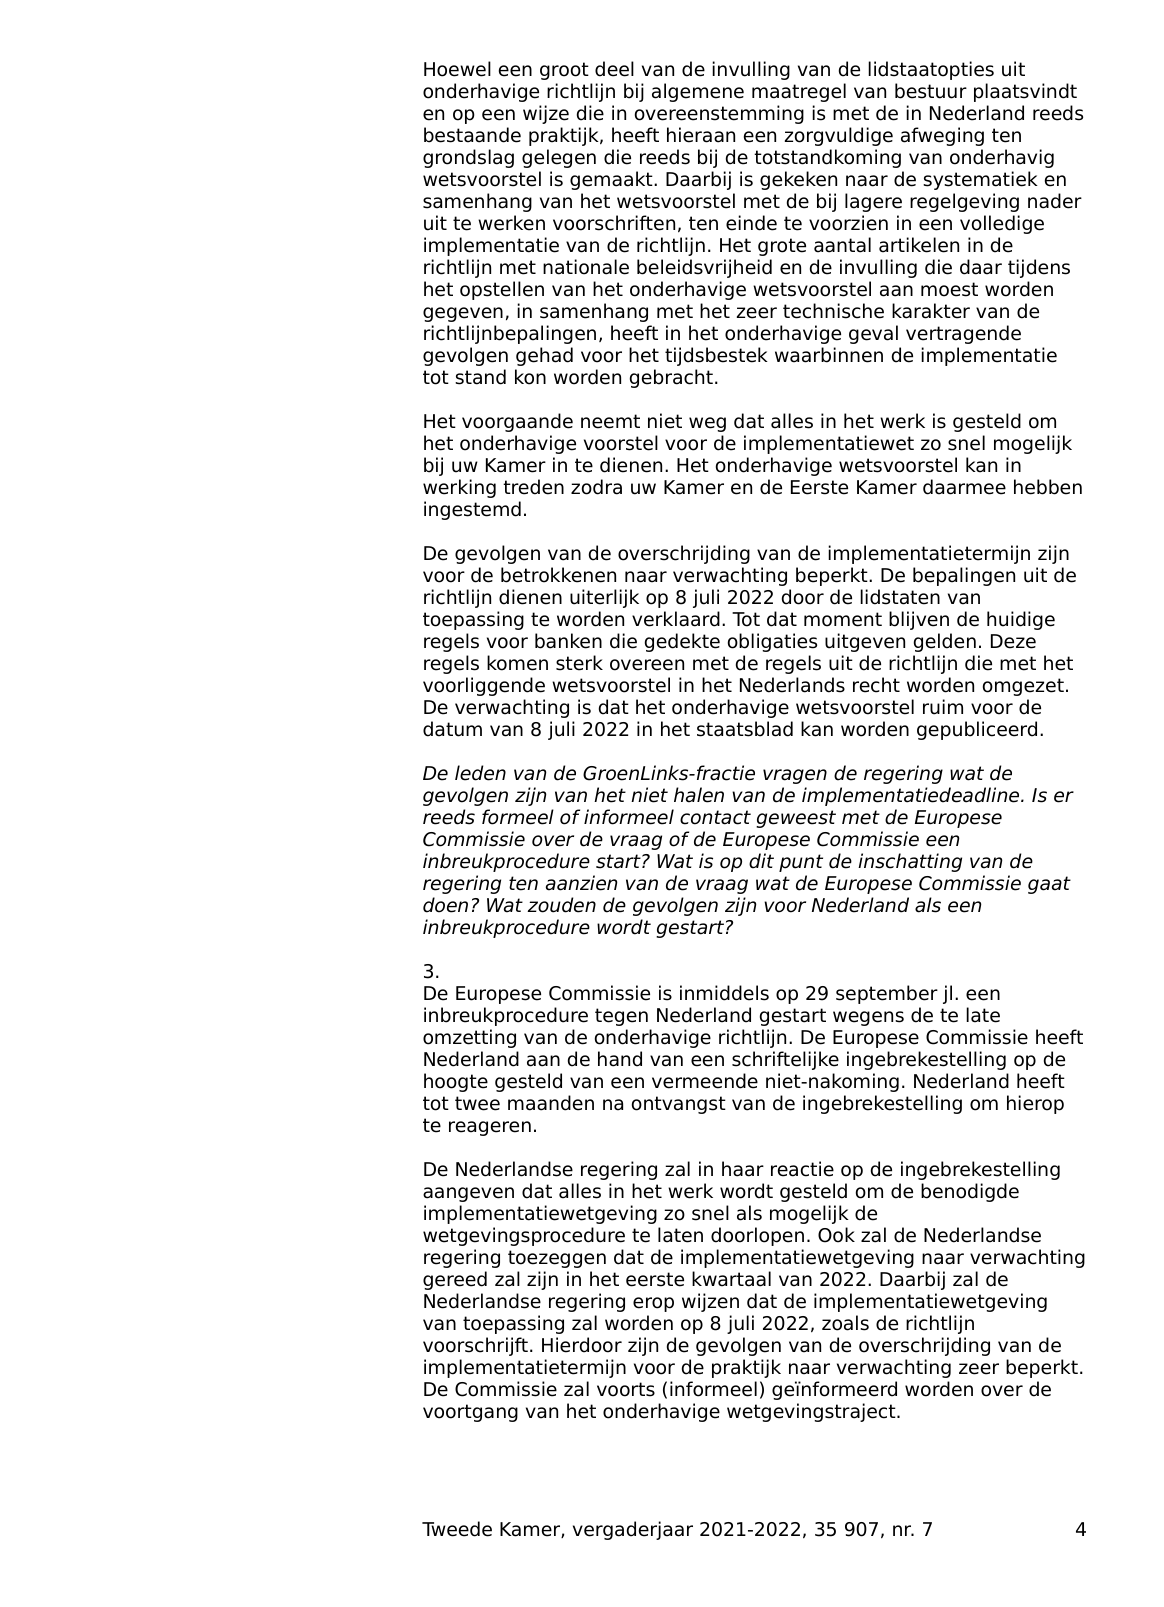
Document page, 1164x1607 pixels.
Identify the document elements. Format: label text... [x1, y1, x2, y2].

text Het voorgaande neemt niet weg dat alles in het werk is gesteld om het onderhavige voorstel voor de implementatiewet zo snel mogelijk bij uw Kamer in te dienen. Het onderhavige wetsvoorstel kan in werking treden zodra uw Kamer en de Eerste Kamer daarmee hebben ingestemd. [422, 411, 1087, 521]
text 3. [422, 961, 1087, 983]
text De leden van de GroenLinks-fractie vragen de regering wat de gevolgen zijn van het niet halen van de implementatiedeadline. Is er reeds formeel of informeel contact geweest met de Europese Commissie over de vraag of de Europese Commissie een inbreukprocedure start? Wat is op dit punt de inschatting van de regering ten aanzien van de vraag wat de Europese Commissie gaat doen? Wat zouden de gevolgen zijn voor Nederland als een inbreukprocedure wordt gestart? [422, 763, 1087, 939]
text De gevolgen van de overschrijding van de implementatietermijn zijn voor de betrokkenen naar verwachting beperkt. De bepalingen uit de richtlijn dienen uiterlijk op 8 juli 2022 door de lidstaten van toepassing te worden verklaard. Tot dat moment blijven de huidige regels voor banken die gedekte obligaties uitgeven gelden. Deze regels komen sterk overeen met de regels uit de richtlijn die met het voorliggende wetsvoorstel in het Nederlands recht worden omgezet. De verwachting is dat het onderhavige wetsvoorstel ruim voor de datum van 8 juli 2022 in het staatsblad kan worden gepubliceerd. [422, 543, 1087, 741]
text Hoewel een groot deel van de invulling van de lidstaatopties uit onderhavige richtlijn bij algemene maatregel van bestuur plaatsvindt en op een wijze die in overeenstemming is met de in Nederland reeds bestaande praktijk, heeft hieraan een zorgvuldige afweging ten grondslag gelegen die reeds bij de totstandkoming van onderhavig wetsvoorstel is gemaakt. Daarbij is gekeken naar de systematiek en samenhang van het wetsvoorstel met de bij lagere regelgeving nader uit te werken voorschriften, ten einde te voorzien in een volledige implementatie van de richtlijn. Het grote aantal artikelen in de richtlijn met nationale beleidsvrijheid en de invulling die daar tijdens het opstellen van het onderhavige wetsvoorstel aan moest worden gegeven, in samenhang met het zeer technische karakter van de richtlijnbepalingen, heeft in het onderhavige geval vertragende gevolgen gehad voor het tijdsbestek waarbinnen de implementatie tot stand kon worden gebracht. [422, 59, 1087, 389]
text De Nederlandse regering zal in haar reactie op de ingebrekestelling aangeven dat alles in het werk wordt gesteld om de benodigde implementatiewetgeving zo snel als mogelijk de wetgevingsprocedure te laten doorlopen. Ook zal de Nederlandse regering toezeggen dat de implementatiewetgeving naar verwachting gereed zal zijn in het eerste kwartaal van 2022. Daarbij zal de Nederlandse regering erop wijzen dat de implementatiewetgeving van toepassing zal worden op 8 juli 2022, zoals de richtlijn voorschrijft. Hierdoor zijn de gevolgen van de overschrijding van de implementatietermijn voor de praktijk naar verwachting zeer beperkt. De Commissie zal voorts (informeel) geïnformeerd worden over de voortgang van het onderhavige wetgevingstraject. [422, 1159, 1087, 1423]
text De Europese Commissie is inmiddels op 29 september jl. een inbreukprocedure tegen Nederland gestart wegens de te late omzetting van de onderhavige richtlijn. De Europese Commissie heeft Nederland aan de hand van een schriftelijke ingebrekestelling op de hoogte gesteld van een vermeende niet-nakoming. Nederland heeft tot twee maanden na ontvangst van de ingebrekestelling om hierop te reageren. [422, 983, 1087, 1137]
